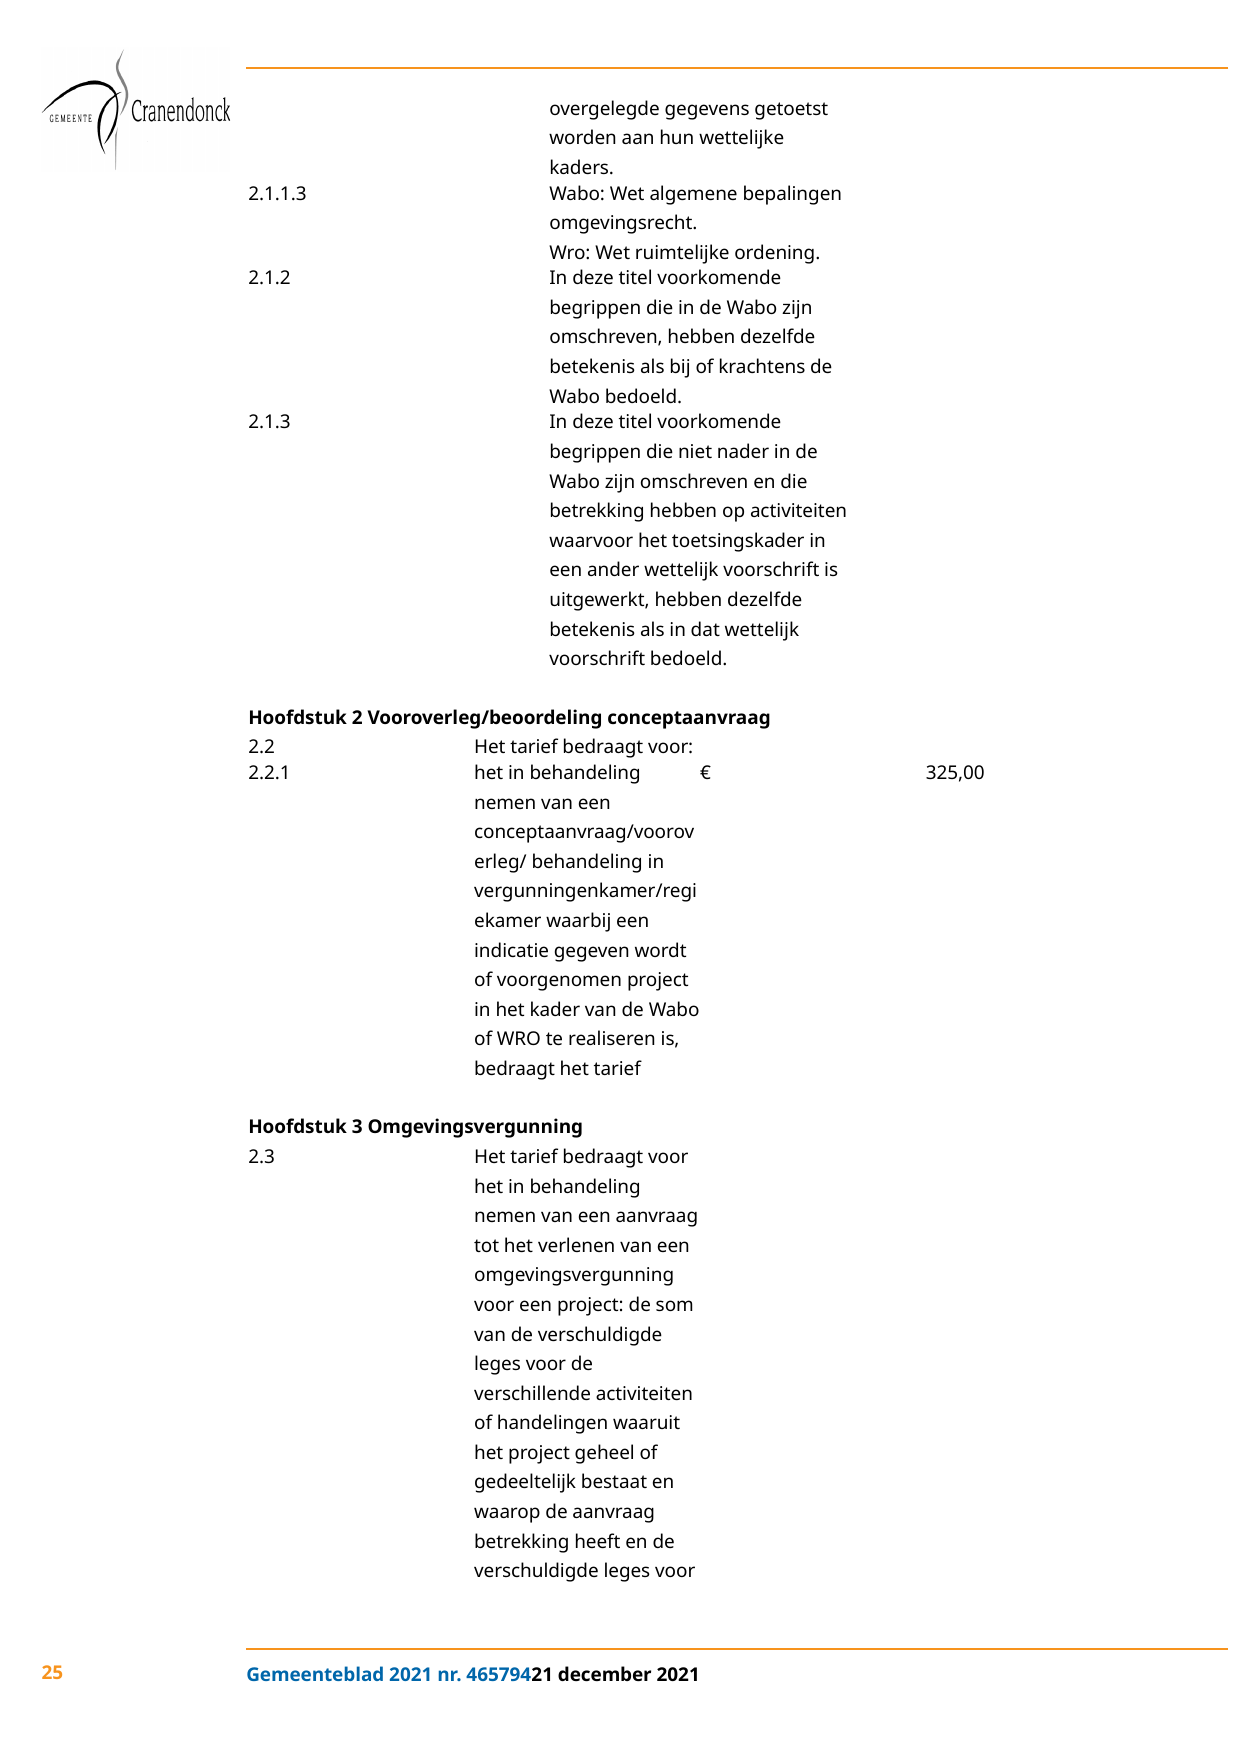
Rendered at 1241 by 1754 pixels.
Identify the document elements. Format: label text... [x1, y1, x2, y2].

table_header [700, 734, 926, 759]
table_cell [248, 95, 549, 180]
table_cell Wabo: Wet algemene bepalingen omgevingsrecht. Wro: Wet ruimtelijke ordening. [549, 180, 850, 264]
table_cell [850, 265, 1152, 409]
table_header [926, 1143, 1152, 1583]
table_cell 2.1.2 [248, 265, 549, 409]
table_cell [850, 409, 1152, 671]
table_cell 2.1.3 [248, 409, 549, 671]
table_header 2.3 [248, 1143, 474, 1583]
table_cell 325,00 [926, 759, 1152, 1081]
table_cell 2.2.1 [248, 759, 474, 1081]
table_cell € [700, 759, 926, 1081]
table_cell [850, 95, 1152, 180]
table_header Het tarief bedraagt voor: [474, 734, 700, 759]
table_cell [850, 180, 1152, 264]
picture [41, 47, 231, 172]
table_cell het in behandeling nemen van een conceptaanvraag/vooroverleg/ behandeling in vergunningenkamer/regiekamer waarbij een indicatie gegeven wordt of voorgenomen project in het kader van de Wabo of WRO te realiseren is, bedraagt het tarief [474, 759, 700, 1081]
text Hoofdstuk 2 Vooroverleg/beoordeling conceptaanvraag [248, 704, 1152, 729]
table_cell In deze titel voorkomende begrippen die in de Wabo zijn omschreven, hebben dezelfde betekenis als bij of krachtens de Wabo bedoeld. [549, 265, 850, 409]
table_header Het tarief bedraagt voor het in behandeling nemen van een aanvraag tot het verlenen van een omgevingsvergunning voor een project: de som van de verschuldigde leges voor de verschillende activiteiten of handelingen waaruit het project geheel of gedeeltelijk bestaat en waarop de aanvraag betrekking heeft en de verschuldigde leges voor [474, 1143, 700, 1583]
table_header [700, 1143, 926, 1583]
table_header 2.2 [248, 734, 474, 759]
table_cell 2.1.1.3 [248, 180, 549, 264]
table_cell In deze titel voorkomende begrippen die niet nader in de Wabo zijn omschreven en die betrekking hebben op activiteiten waarvoor het toetsingskader in een ander wettelijk voorschrift is uitgewerkt, hebben dezelfde betekenis als in dat wettelijk voorschrift bedoeld. [549, 409, 850, 671]
table_header [926, 734, 1152, 759]
table_cell overgelegde gegevens getoetst worden aan hun wettelijke kaders. [549, 95, 850, 180]
text Hoofdstuk 3 Omgevingsvergunning [248, 1114, 1152, 1139]
